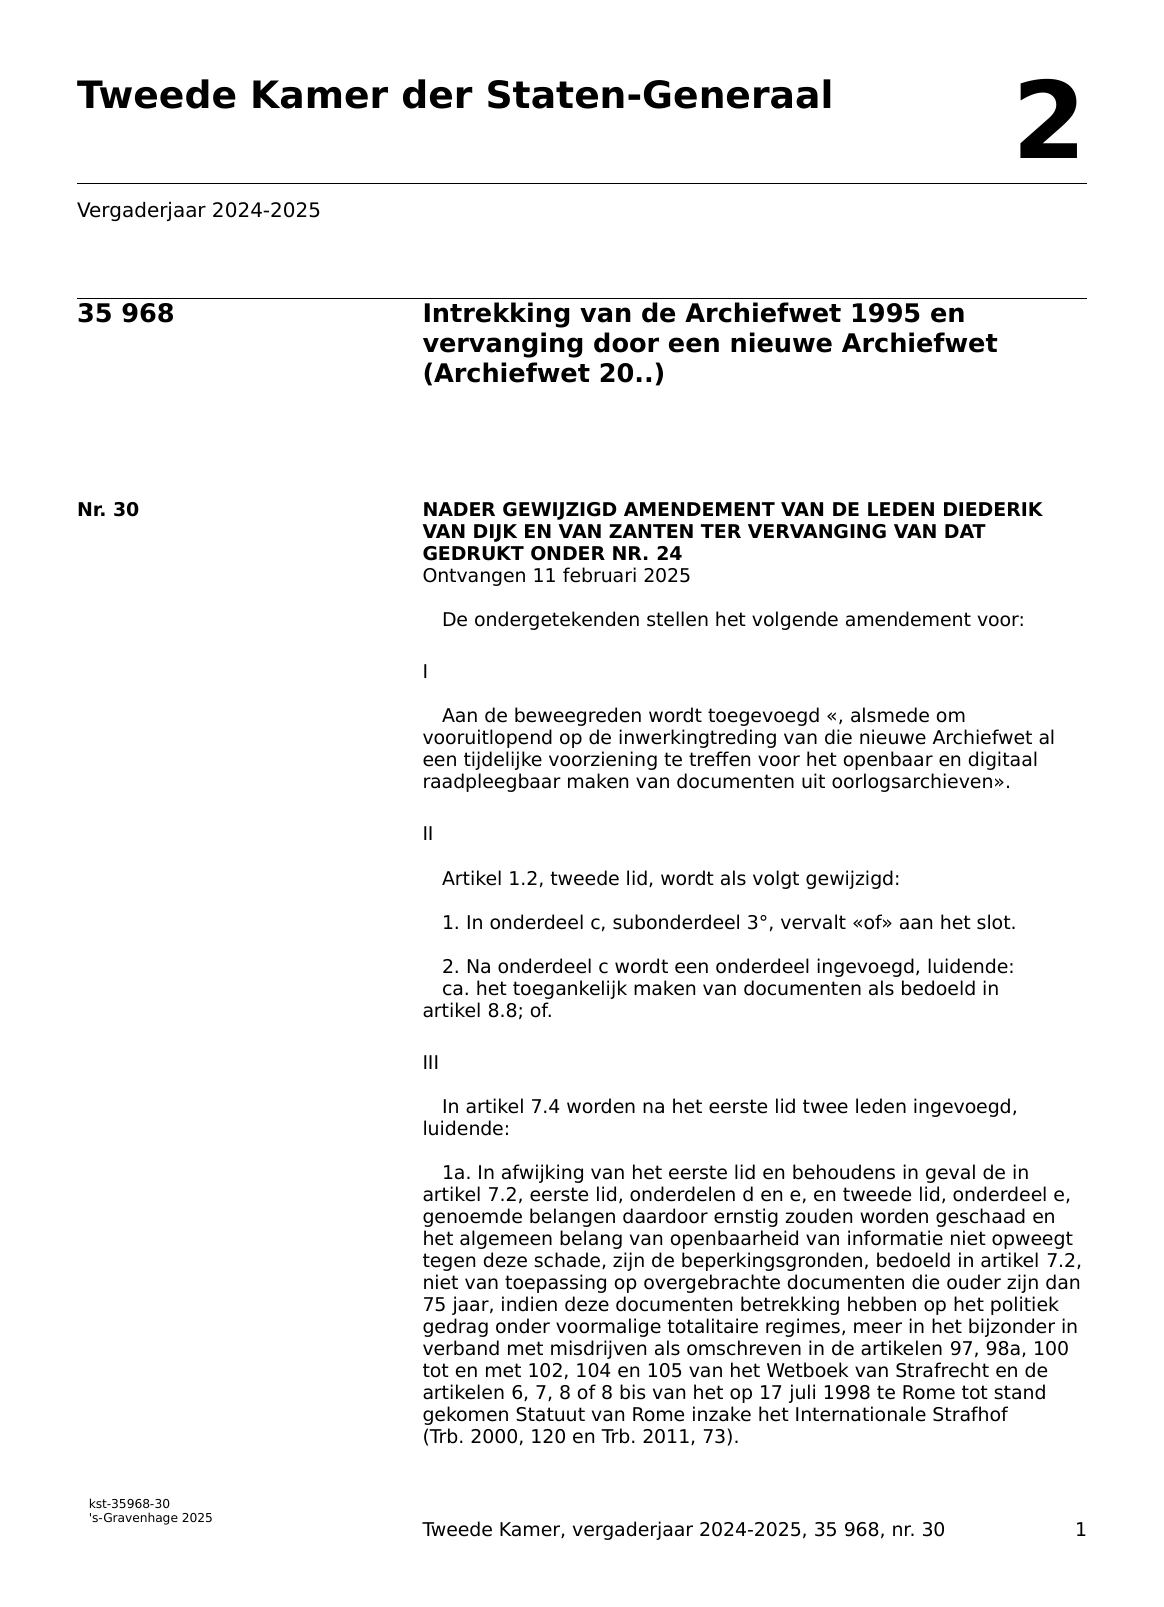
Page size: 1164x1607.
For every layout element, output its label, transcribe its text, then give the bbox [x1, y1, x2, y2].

text Ontvangen 11 februari 2025 [422, 565, 1087, 587]
text Artikel 1.2, tweede lid, wordt als volgt gewijzigd: [422, 867, 1087, 889]
text 's-Gravenhage 2025 [88, 1511, 323, 1525]
subtitle I [422, 661, 1087, 683]
text 2. Na onderdeel c wordt een onderdeel ingevoegd, luidende: [422, 956, 1087, 978]
table_header 2 [886, 59, 1087, 183]
table_header Tweede Kamer der Staten-Generaal [77, 59, 886, 183]
text 1a. In afwijking van het eerste lid en behoudens in geval de in artikel 7.2, eerste lid, onderdelen d en e, en tweede lid, onderdeel e, genoemde belangen daardoor ernstig zouden worden geschaad en het algemeen belang van openbaarheid van informatie niet opweegt tegen deze schade, zijn de beperkingsgronden, bedoeld in artikel 7.2, niet van toepassing op overgebrachte documenten die ouder zijn dan 75 jaar, indien deze documenten betrekking hebben op het politiek gedrag onder voormalige totalitaire regimes, meer in het bijzonder in verband met misdrijven als omschreven in de artikelen 97, 98a, 100 tot en met 102, 104 en 105 van het Wetboek van Strafrecht en de artikelen 6, 7, 8 of 8 bis van het op 17 juli 1998 te Rome tot stand gekomen Statuut van Rome inzake het Internationale Strafhof (Trb. 2000, 120 en Trb. 2011, 73). [422, 1162, 1087, 1448]
text kst-35968-30 [88, 1497, 323, 1511]
text ca. het toegankelijk maken van documenten als bedoeld in artikel 8.8; of. [422, 978, 1087, 1022]
subtitle Nr. 30 NADER GEWIJZIGD AMENDEMENT VAN DE LEDEN DIEDERIK VAN DIJK EN VAN ZANTEN TER VERVANGING VAN DAT GEDRUKT ONDER NR. 24 [77, 499, 1087, 565]
subtitle II [422, 823, 1087, 845]
subtitle 35 968 Intrekking van de Archiefwet 1995 en vervanging door een nieuwe Archiefwet (Archiefwet 20..) [77, 299, 1087, 388]
text 1. In onderdeel c, subonderdeel 3°, vervalt «of» aan het slot. [422, 912, 1087, 933]
subtitle III [422, 1052, 1087, 1074]
text In artikel 7.4 worden na het eerste lid twee leden ingevoegd, luidende: [422, 1096, 1087, 1140]
table_cell Vergaderjaar 2024-2025 [77, 184, 1087, 298]
text Aan de beweegreden wordt toegevoegd «, alsmede om vooruitlopend op de inwerkingtreding van die nieuwe Archiefwet al een tijdelijke voorziening te treffen voor het openbaar en digitaal raadpleegbaar maken van documenten uit oorlogsarchieven». [422, 705, 1087, 793]
text De ondergetekenden stellen het volgende amendement voor: [422, 609, 1087, 631]
